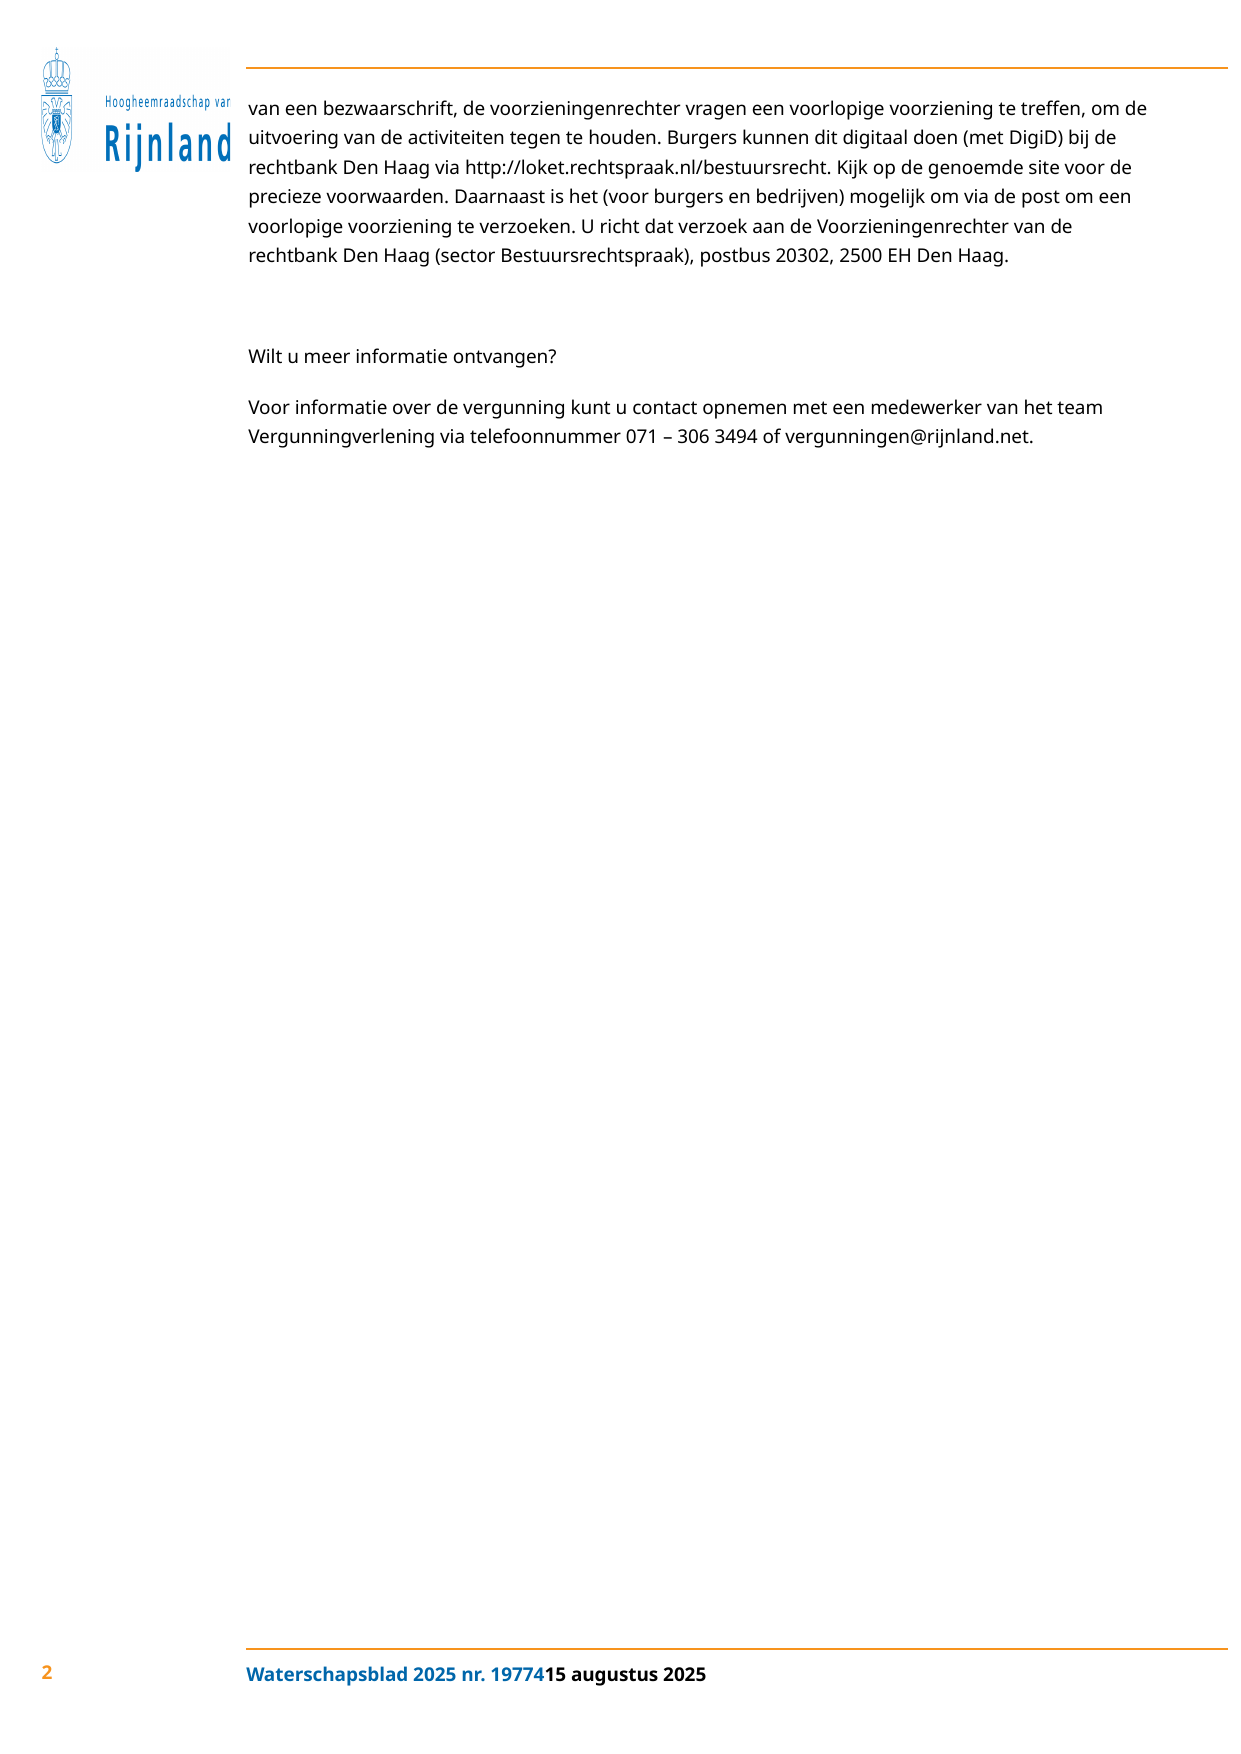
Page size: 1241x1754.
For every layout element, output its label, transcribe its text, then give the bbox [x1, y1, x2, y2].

text Wilt u meer informatie ontvangen? [248, 343, 1152, 369]
text van een bezwaarschrift, de voorzieningenrechter vragen een voorlopige voorziening te treffen, om de uitvoering van de activiteiten tegen te houden. Burgers kunnen dit digitaal doen (met DigiD) bij de rechtbank Den Haag via http://loket.rechtspraak.nl/bestuursrecht. Kijk op de genoemde site voor de precieze voorwaarden. Daarnaast is het (voor burgers en bedrijven) mogelijk om via de post om een voorlopige voorziening te verzoeken. U richt dat verzoek aan de Voorzieningenrechter van de rechtbank Den Haag (sector Bestuursrechtspraak), postbus 20302, 2500 EH Den Haag. [248, 95, 1152, 268]
picture [41, 47, 231, 172]
text Voor informatie over de vergunning kunt u contact opnemen met een medewerker van het team Vergunningverlening via telefoonnummer 071 – 306 3494 of vergunningen@rijnland.net. [248, 394, 1152, 449]
